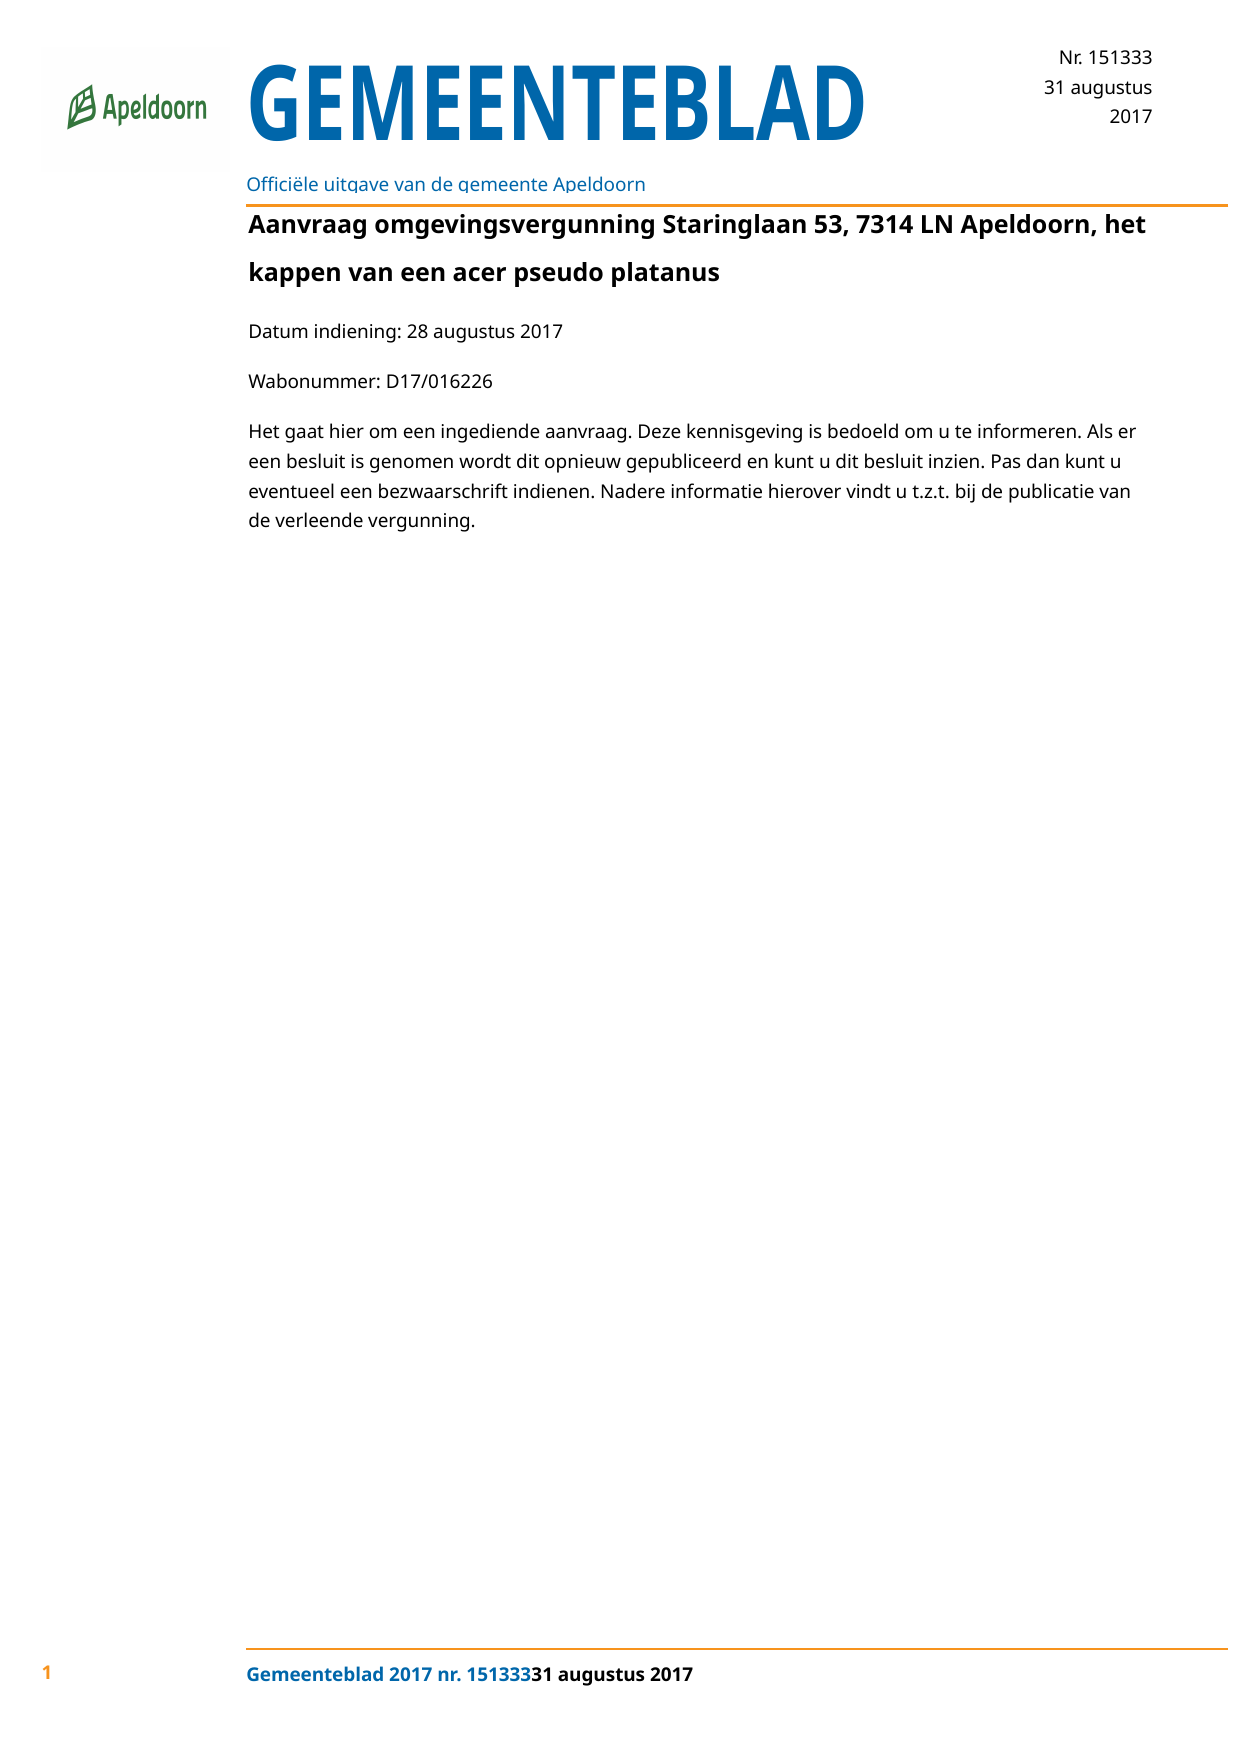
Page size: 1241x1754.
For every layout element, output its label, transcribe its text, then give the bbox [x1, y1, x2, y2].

text Wabonummer: D17/016226 [248, 368, 1152, 394]
text Datum indiening: 28 augustus 2017 [248, 318, 1152, 344]
text Aanvraag omgevingsvergunning Staringlaan 53, 7314 LN Apeldoorn, het kappen van een acer pseudo platanus [248, 207, 1152, 288]
picture [41, 47, 231, 172]
text Het gaat hier om een ingediende aanvraag. Deze kennisgeving is bedoeld om u te informeren. Als er een besluit is genomen wordt dit opnieuw gepubliceerd en kunt u dit besluit inzien. Pas dan kunt u eventueel een bezwaarschrift indienen. Nadere informatie hierover vindt u t.z.t. bij de publicatie van de verleende vergunning. [248, 419, 1152, 533]
